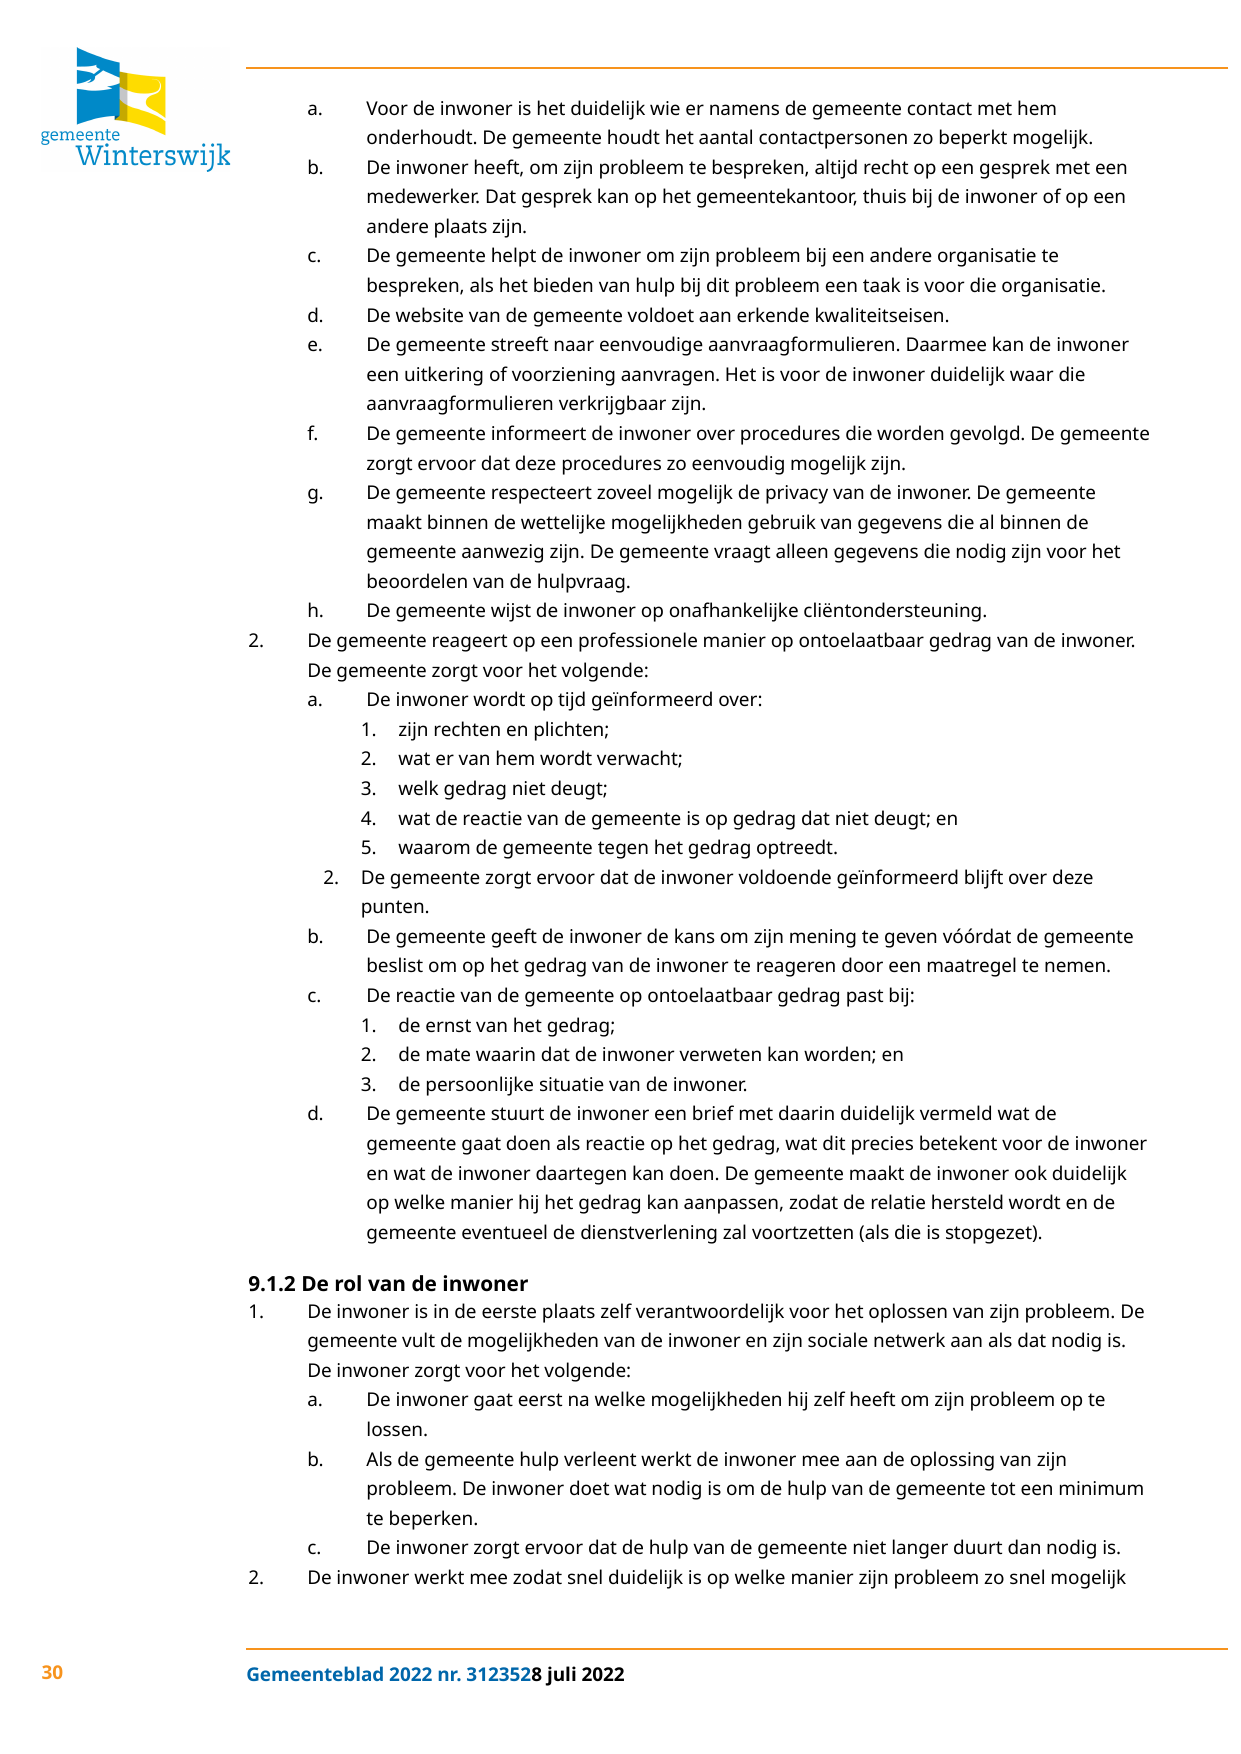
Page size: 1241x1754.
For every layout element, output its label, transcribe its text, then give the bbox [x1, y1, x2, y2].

list De gemeente reageert op een professionele manier op ontoelaatbaar gedrag van de inwoner. De gemeente zorgt voor het volgende: [248, 627, 1152, 683]
list De gemeente zorgt ervoor dat de inwoner voldoende geïnformeerd blijft over deze punten. [323, 864, 1152, 919]
picture [225, 153, 231, 162]
list De inwoner zorgt ervoor dat de hulp van de gemeente niet langer duurt dan nodig is. [307, 1534, 1152, 1560]
list De gemeente streeft naar eenvoudige aanvraagformulieren. Daarmee kan de inwoner een uitkering of voorziening aanvragen. Het is voor de inwoner duidelijk waar die aanvraagformulieren verkrijgbaar zijn. [307, 331, 1152, 416]
list De gemeente respecteert zoveel mogelijk de privacy van de inwoner. De gemeente maakt binnen de wettelijke mogelijkheden gebruik van gegevens die al binnen de gemeente aanwezig zijn. De gemeente vraagt alleen gegevens die nodig zijn voor het beoordelen van de hulpvraag. [307, 479, 1152, 594]
list De inwoner gaat eerst na welke mogelijkheden hij zelf heeft om zijn probleem op te lossen. [307, 1387, 1152, 1442]
list De gemeente informeert de inwoner over procedures die worden gevolgd. De gemeente zorgt ervoor dat deze procedures zo eenvoudig mogelijk zijn. [307, 420, 1152, 476]
list zijn rechten en plichten; [361, 716, 1152, 742]
list De inwoner wordt op tijd geïnformeerd over: [307, 686, 1152, 712]
list De reactie van de gemeente op ontoelaatbaar gedrag past bij: [307, 982, 1152, 1008]
list wat de reactie van de gemeente is op gedrag dat niet deugt; en [361, 805, 1152, 831]
list wat er van hem wordt verwacht; [361, 746, 1152, 771]
list de ernst van het gedrag; [361, 1012, 1152, 1038]
text 9.1.2 De rol van de inwoner [248, 1269, 1152, 1298]
list de persoonlijke situatie van de inwoner. [361, 1071, 1152, 1097]
list Als de gemeente hulp verleent werkt de inwoner mee aan de oplossing van zijn probleem. De inwoner doet wat nodig is om de hulp van de gemeente tot een minimum te beperken. [307, 1446, 1152, 1531]
list De gemeente helpt de inwoner om zijn probleem bij een andere organisatie te bespreken, als het bieden van hulp bij dit probleem een taak is voor die organisatie. [307, 243, 1152, 298]
list De gemeente geeft de inwoner de kans om zijn mening te geven vóórdat de gemeente beslist om op het gedrag van de inwoner te reageren door een maatregel te nemen. [307, 923, 1152, 978]
picture [41, 47, 231, 172]
list De inwoner werkt mee zodat snel duidelijk is op welke manier zijn probleem zo snel mogelijk [248, 1564, 1152, 1590]
list Voor de inwoner is het duidelijk wie er namens de gemeente contact met hem onderhoudt. De gemeente houdt het aantal contactpersonen zo beperkt mogelijk. [307, 95, 1152, 150]
list De inwoner heeft, om zijn probleem te bespreken, altijd recht op een gesprek met een medewerker. Dat gesprek kan op het gemeentekantoor, thuis bij de inwoner of op een andere plaats zijn. [307, 154, 1152, 239]
list De website van de gemeente voldoet aan erkende kwaliteitseisen. [307, 302, 1152, 328]
list de mate waarin dat de inwoner verweten kan worden; en [361, 1041, 1152, 1067]
list De gemeente wijst de inwoner op onafhankelijke cliëntondersteuning. [307, 598, 1152, 623]
list De inwoner is in de eerste plaats zelf verantwoordelijk voor het oplossen van zijn probleem. De gemeente vult de mogelijkheden van de inwoner en zijn sociale netwerk aan als dat nodig is. De inwoner zorgt voor het volgende: [248, 1298, 1152, 1383]
list welk gedrag niet deugt; [361, 775, 1152, 801]
list waarom de gemeente tegen het gedrag optreedt. [361, 834, 1152, 860]
list De gemeente stuurt de inwoner een brief met daarin duidelijk vermeld wat de gemeente gaat doen als reactie op het gedrag, wat dit precies betekent voor de inwoner en wat de inwoner daartegen kan doen. De gemeente maakt de inwoner ook duidelijk op welke manier hij het gedrag kan aanpassen, zodat de relatie hersteld wordt en de gemeente eventueel de dienstverlening zal voortzetten (als die is stopgezet). [307, 1101, 1152, 1245]
